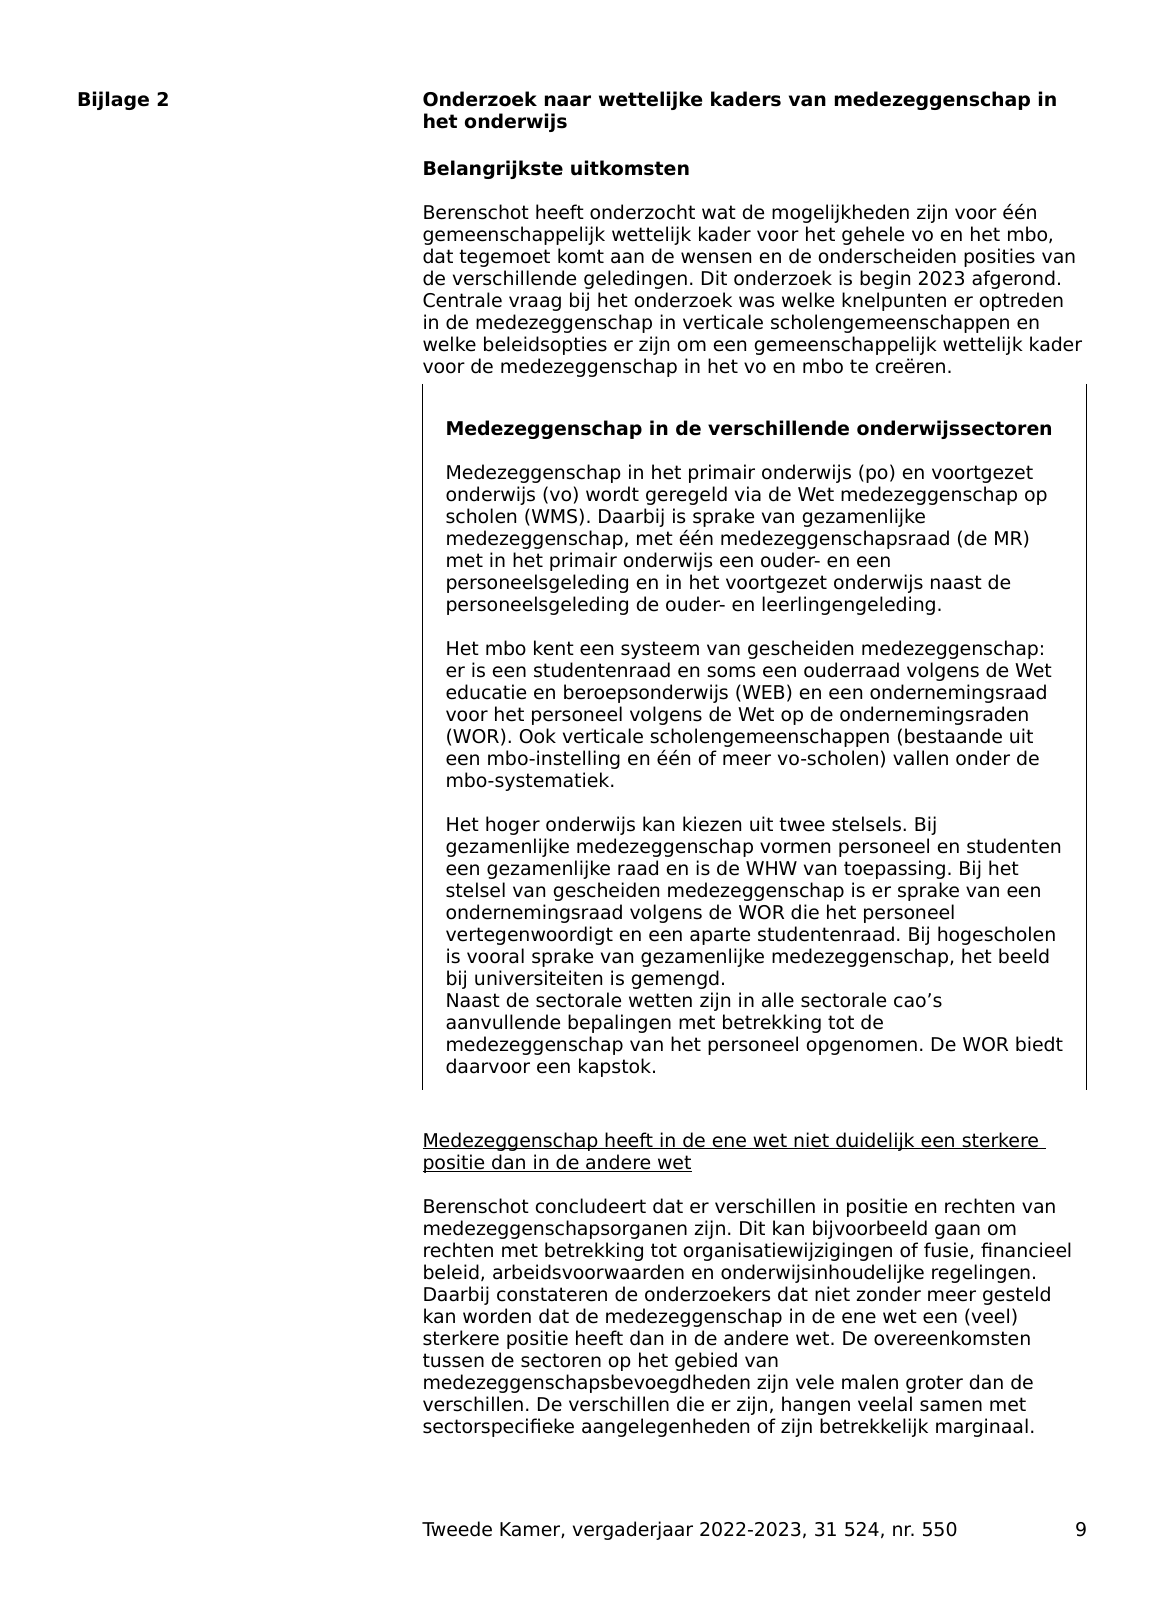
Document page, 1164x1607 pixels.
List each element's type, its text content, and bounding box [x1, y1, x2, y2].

text Berenschot concludeert dat er verschillen in positie en rechten van medezeggenschapsorganen zijn. Dit kan bijvoorbeeld gaan om rechten met betrekking tot organisatiewijzigingen of fusie, financieel beleid, arbeidsvoorwaarden en onderwijsinhoudelijke regelingen. Daarbij constateren de onderzoekers dat niet zonder meer gesteld kan worden dat de medezeggenschap in de ene wet een (veel) sterkere positie heeft dan in de andere wet. De overeenkomsten tussen de sectoren op het gebied van medezeggenschapsbevoegdheden zijn vele malen groter dan de verschillen. De verschillen die er zijn, hangen veelal samen met sectorspecifieke aangelegenheden of zijn betrekkelijk marginaal. [422, 1196, 1087, 1437]
subtitle Bijlage 2 Onderzoek naar wettelijke kaders van medezeggenschap in het onderwijs [77, 89, 1087, 133]
subtitle Medezeggenschap heeft in de ene wet niet duidelijk een sterkere positie dan in de andere wet [422, 1129, 1087, 1173]
table_header Medezeggenschap in de verschillende onderwijssectoren Medezeggenschap in het primair onderwijs (po) en voortgezet onderwijs (vo) wordt geregeld via de Wet medezeggenschap op scholen (WMS). Daarbij is sprake van gezamenlijke medezeggenschap, met één medezeggenschapsraad (de MR) met in het primair onderwijs een ouder- en een personeelsgeleding en in het voortgezet onderwijs naast de personeelsgeleding de ouder- en leerlingengeleding. Het mbo kent een systeem van gescheiden medezeggenschap: er is een studentenraad en soms een ouderraad volgens de Wet educatie en beroepsonderwijs (WEB) en een ondernemingsraad voor het personeel volgens de Wet op de ondernemingsraden (WOR). Ook verticale scholengemeenschappen (bestaande uit een mbo-instelling en één of meer vo-scholen) vallen onder de mbo-systematiek. Het hoger onderwijs kan kiezen uit twee stelsels. Bij gezamenlijke medezeggenschap vormen personeel en studenten een gezamenlijke raad en is de WHW van toepassing. Bij het stelsel van gescheiden medezeggenschap is er sprake van een ondernemingsraad volgens de WOR die het personeel vertegenwoordigt en een aparte studentenraad. Bij hogescholen is vooral sprake van gezamenlijke medezeggenschap, het beeld bij universiteiten is gemengd. Naast de sectorale wetten zijn in alle sectorale cao’s aanvullende bepalingen met betrekking tot de medezeggenschap van het personeel opgenomen. De WOR biedt daarvoor een kapstok. [423, 384, 1086, 1090]
subtitle Belangrijkste uitkomsten [422, 158, 1087, 180]
text Berenschot heeft onderzocht wat de mogelijkheden zijn voor één gemeenschappelijk wettelijk kader voor het gehele vo en het mbo, dat tegemoet komt aan de wensen en de onderscheiden posities van de verschillende geledingen. Dit onderzoek is begin 2023 afgerond. Centrale vraag bij het onderzoek was welke knelpunten er optreden in de medezeggenschap in verticale scholengemeenschappen en welke beleidsopties er zijn om een gemeenschappelijk wettelijk kader voor de medezeggenschap in het vo en mbo te creëren. [422, 202, 1087, 378]
